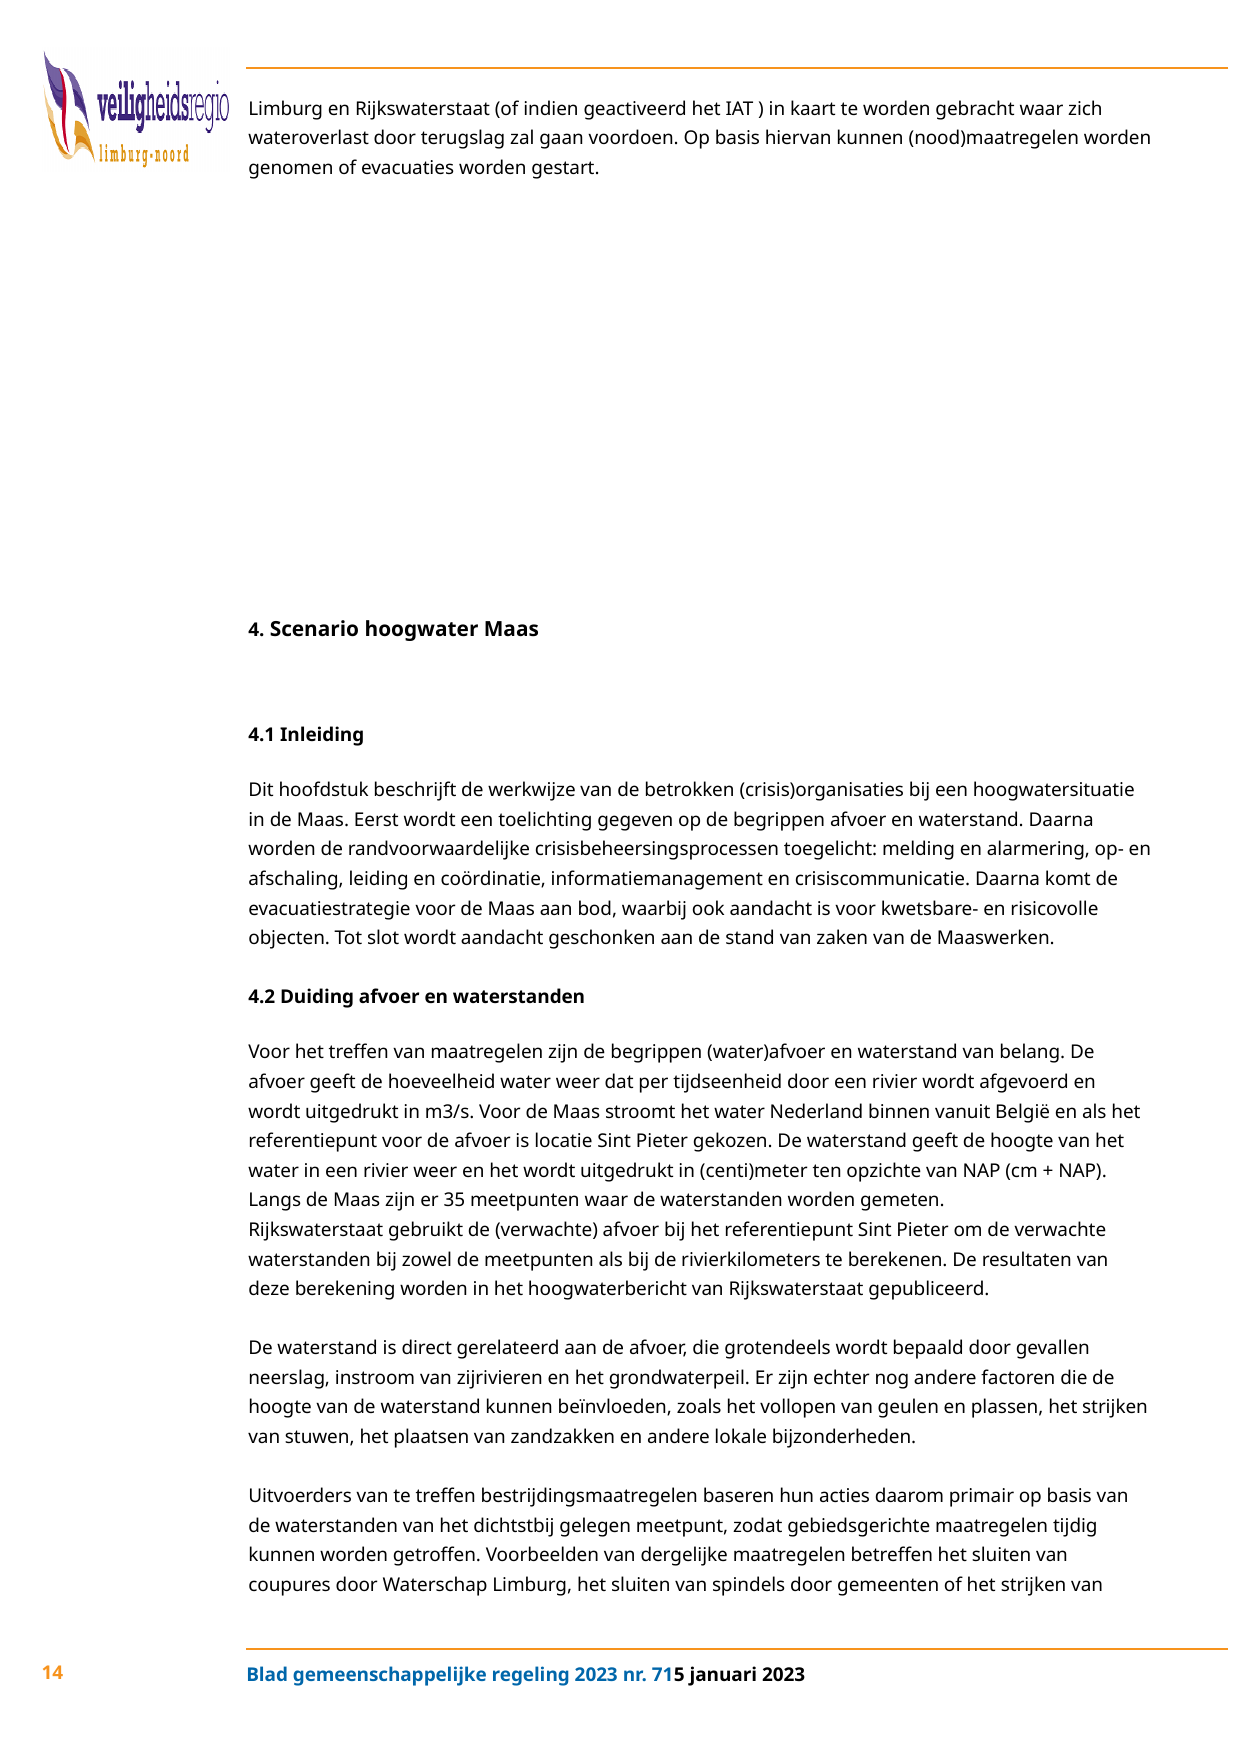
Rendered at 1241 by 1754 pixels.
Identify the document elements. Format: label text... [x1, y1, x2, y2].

text Limburg en Rijkswaterstaat (of indien geactiveerd het IAT ) in kaart te worden gebracht waar zich wateroverlast door terugslag zal gaan voordoen. Op basis hiervan kunnen (nood)maatregelen worden genomen of evacuaties worden gestart. [248, 95, 1152, 180]
text Uitvoerders van te treffen bestrijdingsmaatregelen baseren hun acties daarom primair op basis van de waterstanden van het dichtstbij gelegen meetpunt, zodat gebiedsgerichte maatregelen tijdig kunnen worden getroffen. Voorbeelden van dergelijke maatregelen betreffen het sluiten van coupures door Waterschap Limburg, het sluiten van spindels door gemeenten of het strijken van [248, 1482, 1152, 1597]
text Rijkswaterstaat gebruikt de (verwachte) afvoer bij het referentiepunt Sint Pieter om de verwachte waterstanden bij zowel de meetpunten als bij de rivierkilometers te berekenen. De resultaten van deze berekening worden in het hoogwaterbericht van Rijkswaterstaat gepubliceerd. [248, 1216, 1152, 1301]
text De waterstand is direct gerelateerd aan de afvoer, die grotendeels wordt bepaald door gevallen neerslag, instroom van zijrivieren en het grondwaterpeil. Er zijn echter nog andere factoren die de hoogte van de waterstand kunnen beïnvloeden, zoals het vollopen van geulen en plassen, het strijken van stuwen, het plaatsen van zandzakken en andere lokale bijzonderheden. [248, 1334, 1152, 1449]
text 4.2 Duiding afvoer en waterstanden [248, 983, 1152, 1009]
text 4. Scenario hoogwater Maas [248, 614, 1152, 642]
text 4.1 Inleiding [248, 721, 1152, 747]
text Dit hoofdstuk beschrijft de werkwijze van de betrokken (crisis)organisaties bij een hoogwatersituatie in de Maas. Eerst wordt een toelichting gegeven op de begrippen afvoer en waterstand. Daarna worden de randvoorwaardelijke crisisbeheersingsprocessen toegelicht: melding en alarmering, op- en afschaling, leiding en coördinatie, informatiemanagement en crisiscommunicatie. Daarna komt de evacuatiestrategie voor de Maas aan bod, waarbij ook aandacht is voor kwetsbare- en risicovolle objecten. Tot slot wordt aandacht geschonken aan de stand van zaken van de Maaswerken. [248, 776, 1152, 950]
picture [41, 47, 231, 172]
text Voor het treffen van maatregelen zijn de begrippen (water)afvoer en waterstand van belang. De afvoer geeft de hoeveelheid water weer dat per tijdseenheid door een rivier wordt afgevoerd en wordt uitgedrukt in m3/s. Voor de Maas stroomt het water Nederland binnen vanuit België en als het referentiepunt voor de afvoer is locatie Sint Pieter gekozen. De waterstand geeft de hoogte van het water in een rivier weer en het wordt uitgedrukt in (centi)meter ten opzichte van NAP (cm + NAP). Langs de Maas zijn er 35 meetpunten waar de waterstanden worden gemeten. [248, 1039, 1152, 1212]
